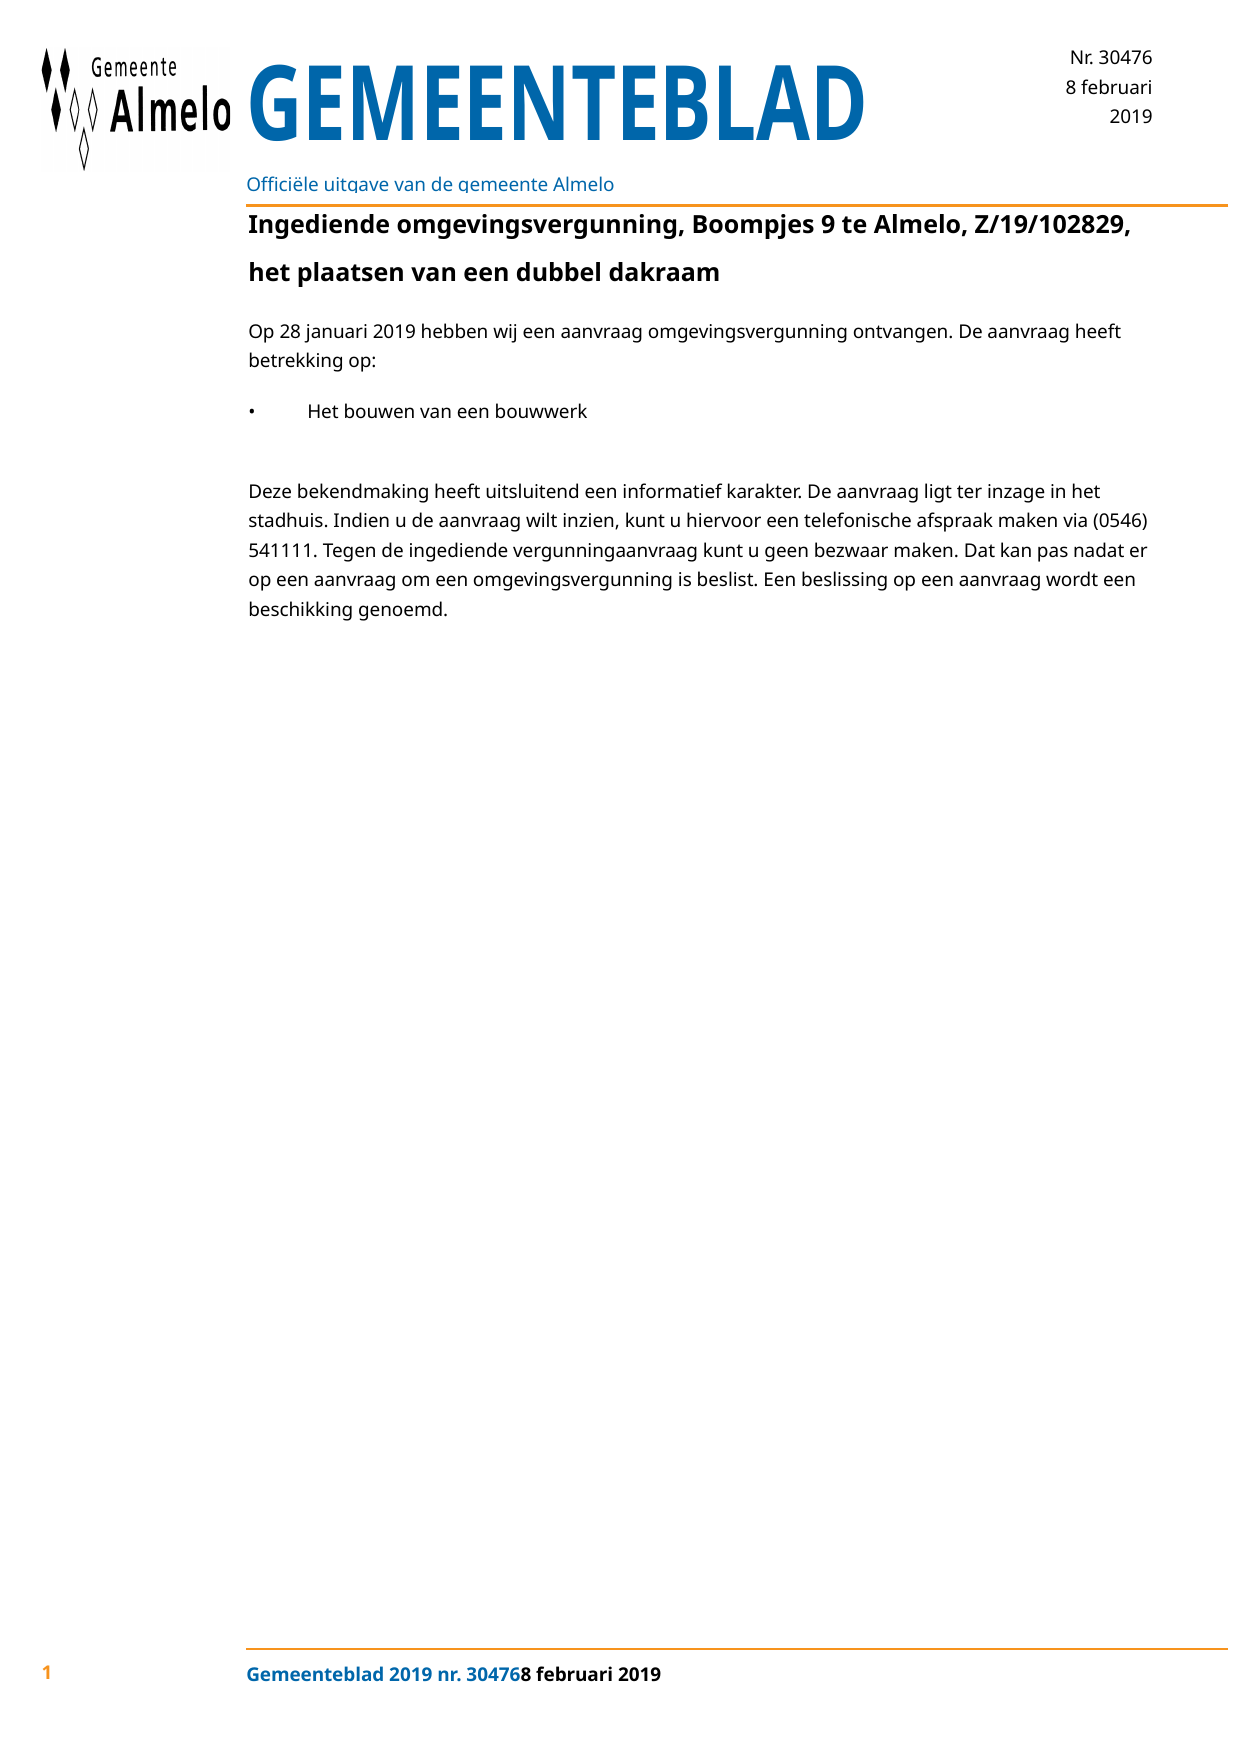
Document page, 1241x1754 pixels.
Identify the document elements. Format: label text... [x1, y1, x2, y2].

list Het bouwen van een bouwwerk [248, 398, 1152, 424]
picture [41, 47, 231, 172]
text Ingediende omgevingsvergunning, Boompjes 9 te Almelo, Z/19/102829, het plaatsen van een dubbel dakraam [248, 207, 1152, 288]
text Deze bekendmaking heeft uitsluitend een informatief karakter. De aanvraag ligt ter inzage in het stadhuis. Indien u de aanvraag wilt inzien, kunt u hiervoor een telefonische afspraak maken via (0546) 541111. Tegen de ingediende vergunningaanvraag kunt u geen bezwaar maken. Dat kan pas nadat er op een aanvraag om een omgevingsvergunning is beslist. Een beslissing op een aanvraag wordt een beschikking genoemd. [248, 478, 1152, 622]
text Op 28 januari 2019 hebben wij een aanvraag omgevingsvergunning ontvangen. De aanvraag heeft betrekking op: [248, 318, 1152, 373]
